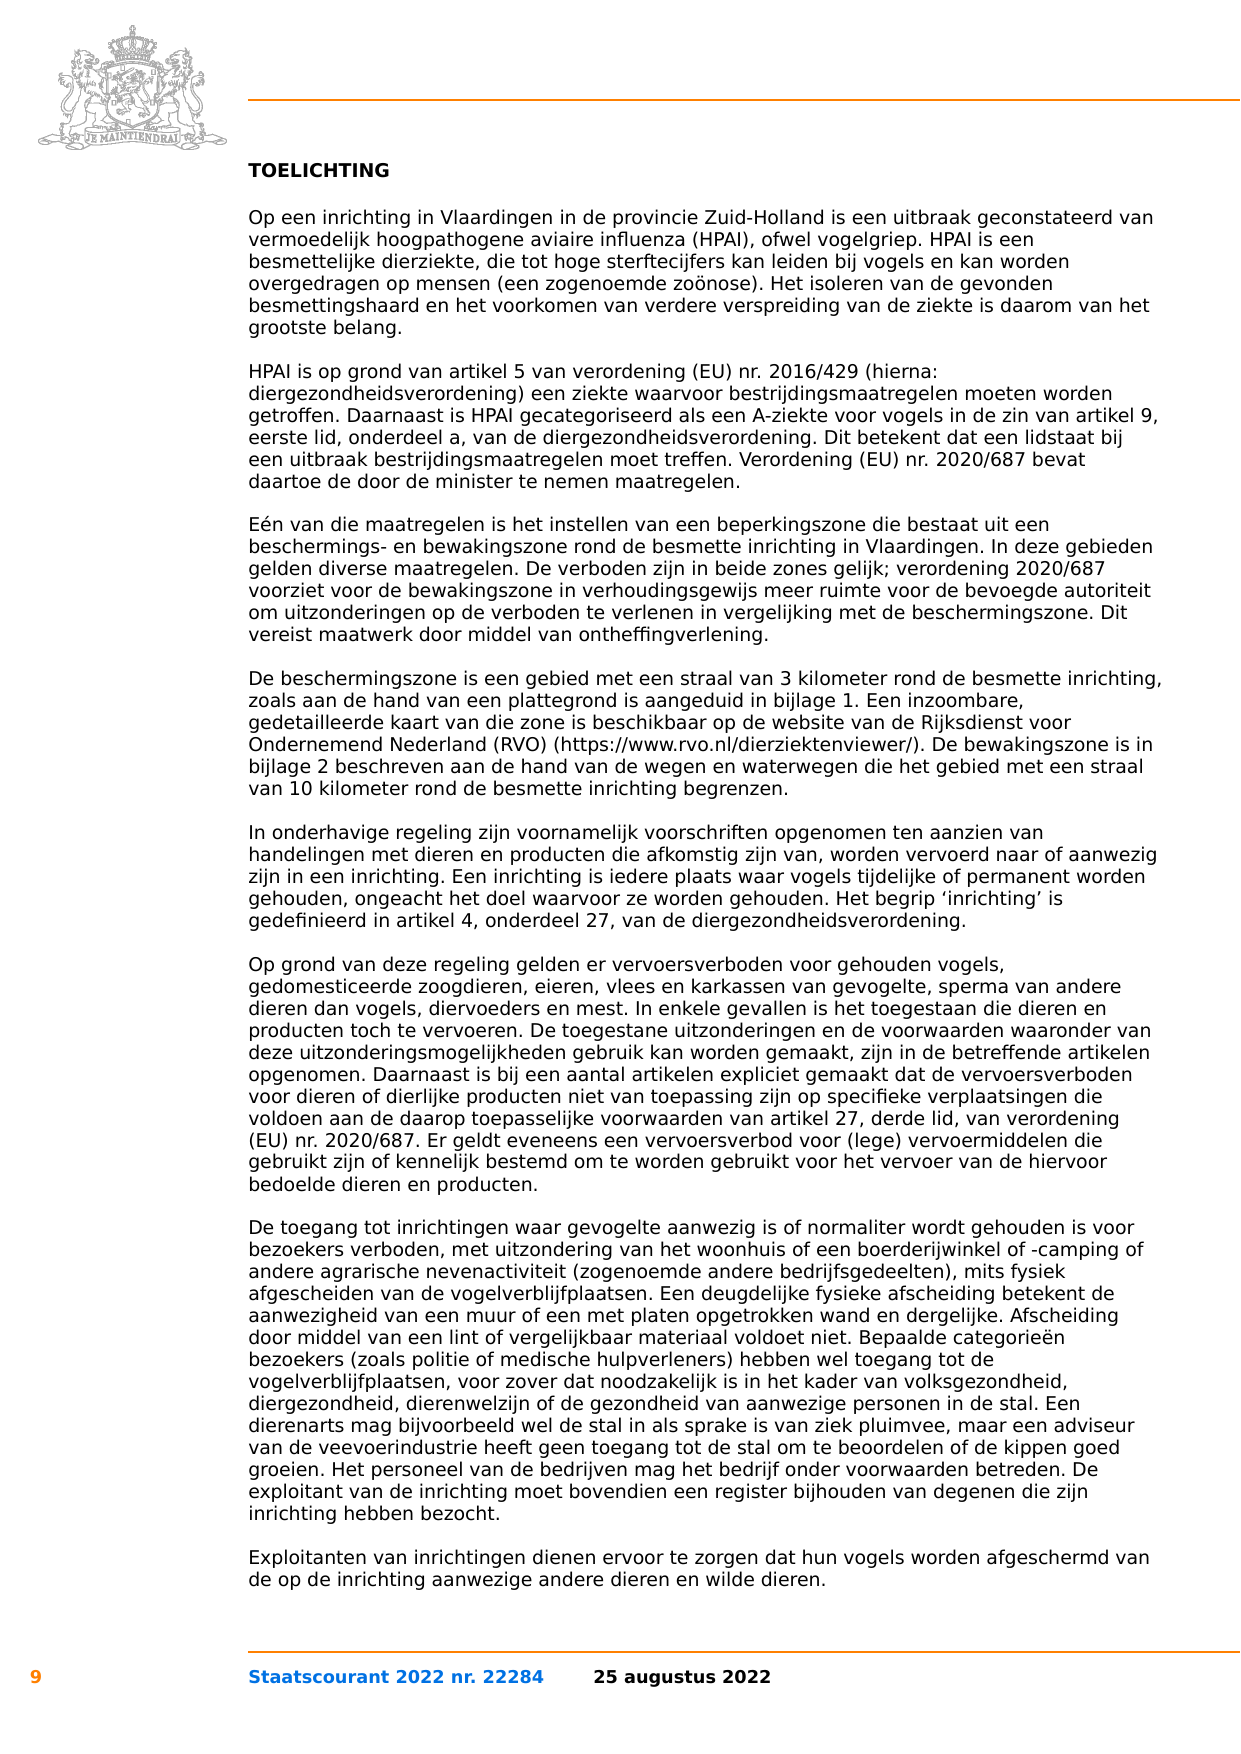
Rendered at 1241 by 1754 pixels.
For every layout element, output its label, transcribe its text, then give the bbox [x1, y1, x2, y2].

subtitle TOELICHTING [248, 160, 1163, 182]
text HPAI is op grond van artikel 5 van verordening (EU) nr. 2016/429 (hierna: diergezondheidsverordening) een ziekte waarvoor bestrijdingsmaatregelen moeten worden getroffen. Daarnaast is HPAI gecategoriseerd als een A-ziekte voor vogels in de zin van artikel 9, eerste lid, onderdeel a, van de diergezondheidsverordening. Dit betekent dat een lidstaat bij een uitbraak bestrijdingsmaatregelen moet treffen. Verordening (EU) nr. 2020/687 bevat daartoe de door de minister te nemen maatregelen. [248, 361, 1163, 492]
picture [38, 25, 227, 150]
text Op een inrichting in Vlaardingen in de provincie Zuid-Holland is een uitbraak geconstateerd van vermoedelijk hoogpathogene aviaire influenza (HPAI), ofwel vogelgriep. HPAI is een besmettelijke dierziekte, die tot hoge sterftecijfers kan leiden bij vogels en kan worden overgedragen op mensen (een zogenoemde zoönose). Het isoleren van de gevonden besmettingshaard en het voorkomen van verdere verspreiding van de ziekte is daarom van het grootste belang. [248, 207, 1163, 339]
text De toegang tot inrichtingen waar gevogelte aanwezig is of normaliter wordt gehouden is voor bezoekers verboden, met uitzondering van het woonhuis of een boerderijwinkel of -camping of andere agrarische nevenactiviteit (zogenoemde andere bedrijfsgedeelten), mits fysiek afgescheiden van de vogelverblijfplaatsen. Een deugdelijke fysieke afscheiding betekent de aanwezigheid van een muur of een met platen opgetrokken wand en dergelijke. Afscheiding door middel van een lint of vergelijkbaar materiaal voldoet niet. Bepaalde categorieën bezoekers (zoals politie of medische hulpverleners) hebben wel toegang tot de vogelverblijfplaatsen, voor zover dat noodzakelijk is in het kader van volksgezondheid, diergezondheid, dierenwelzijn of de gezondheid van aanwezige personen in de stal. Een dierenarts mag bijvoorbeeld wel de stal in als sprake is van ziek pluimvee, maar een adviseur van de veevoerindustrie heeft geen toegang tot de stal om te beoordelen of de kippen goed groeien. Het personeel van de bedrijven mag het bedrijf onder voorwaarden betreden. De exploitant van de inrichting moet bovendien een register bijhouden van degenen die zijn inrichting hebben bezocht. [248, 1217, 1163, 1525]
text Exploitanten van inrichtingen dienen ervoor te zorgen dat hun vogels worden afgeschermd van de op de inrichting aanwezige andere dieren en wilde dieren. [248, 1547, 1163, 1591]
text Eén van die maatregelen is het instellen van een beperkingszone die bestaat uit een beschermings- en bewakingszone rond de besmette inrichting in Vlaardingen. In deze gebieden gelden diverse maatregelen. De verboden zijn in beide zones gelijk; verordening 2020/687 voorziet voor de bewakingszone in verhoudingsgewijs meer ruimte voor de bevoegde autoriteit om uitzonderingen op de verboden te verlenen in vergelijking met de beschermingszone. Dit vereist maatwerk door middel van ontheffingverlening. [248, 514, 1163, 646]
text In onderhavige regeling zijn voornamelijk voorschriften opgenomen ten aanzien van handelingen met dieren en producten die afkomstig zijn van, worden vervoerd naar of aanwezig zijn in een inrichting. Een inrichting is iedere plaats waar vogels tijdelijke of permanent worden gehouden, ongeacht het doel waarvoor ze worden gehouden. Het begrip ‘inrichting’ is gedefinieerd in artikel 4, onderdeel 27, van de diergezondheidsverordening. [248, 822, 1163, 932]
text De beschermingszone is een gebied met een straal van 3 kilometer rond de besmette inrichting, zoals aan de hand van een plattegrond is aangeduid in bijlage 1. Een inzoombare, gedetailleerde kaart van die zone is beschikbaar op de website van de Rijksdienst voor Ondernemend Nederland (RVO) (https://www.rvo.nl/dierziektenviewer/). De bewakingszone is in bijlage 2 beschreven aan de hand van de wegen en waterwegen die het gebied met een straal van 10 kilometer rond de besmette inrichting begrenzen. [248, 668, 1163, 800]
text Op grond van deze regeling gelden er vervoersverboden voor gehouden vogels, gedomesticeerde zoogdieren, eieren, vlees en karkassen van gevogelte, sperma van andere dieren dan vogels, diervoeders en mest. In enkele gevallen is het toegestaan die dieren en producten toch te vervoeren. De toegestane uitzonderingen en de voorwaarden waaronder van deze uitzonderingsmogelijkheden gebruik kan worden gemaakt, zijn in de betreffende artikelen opgenomen. Daarnaast is bij een aantal artikelen expliciet gemaakt dat de vervoersverboden voor dieren of dierlijke producten niet van toepassing zijn op specifieke verplaatsingen die voldoen aan de daarop toepasselijke voorwaarden van artikel 27, derde lid, van verordening (EU) nr. 2020/687. Er geldt eveneens een vervoersverbod voor (lege) vervoermiddelen die gebruikt zijn of kennelijk bestemd om te worden gebruikt voor het vervoer van de hiervoor bedoelde dieren en producten. [248, 954, 1163, 1195]
